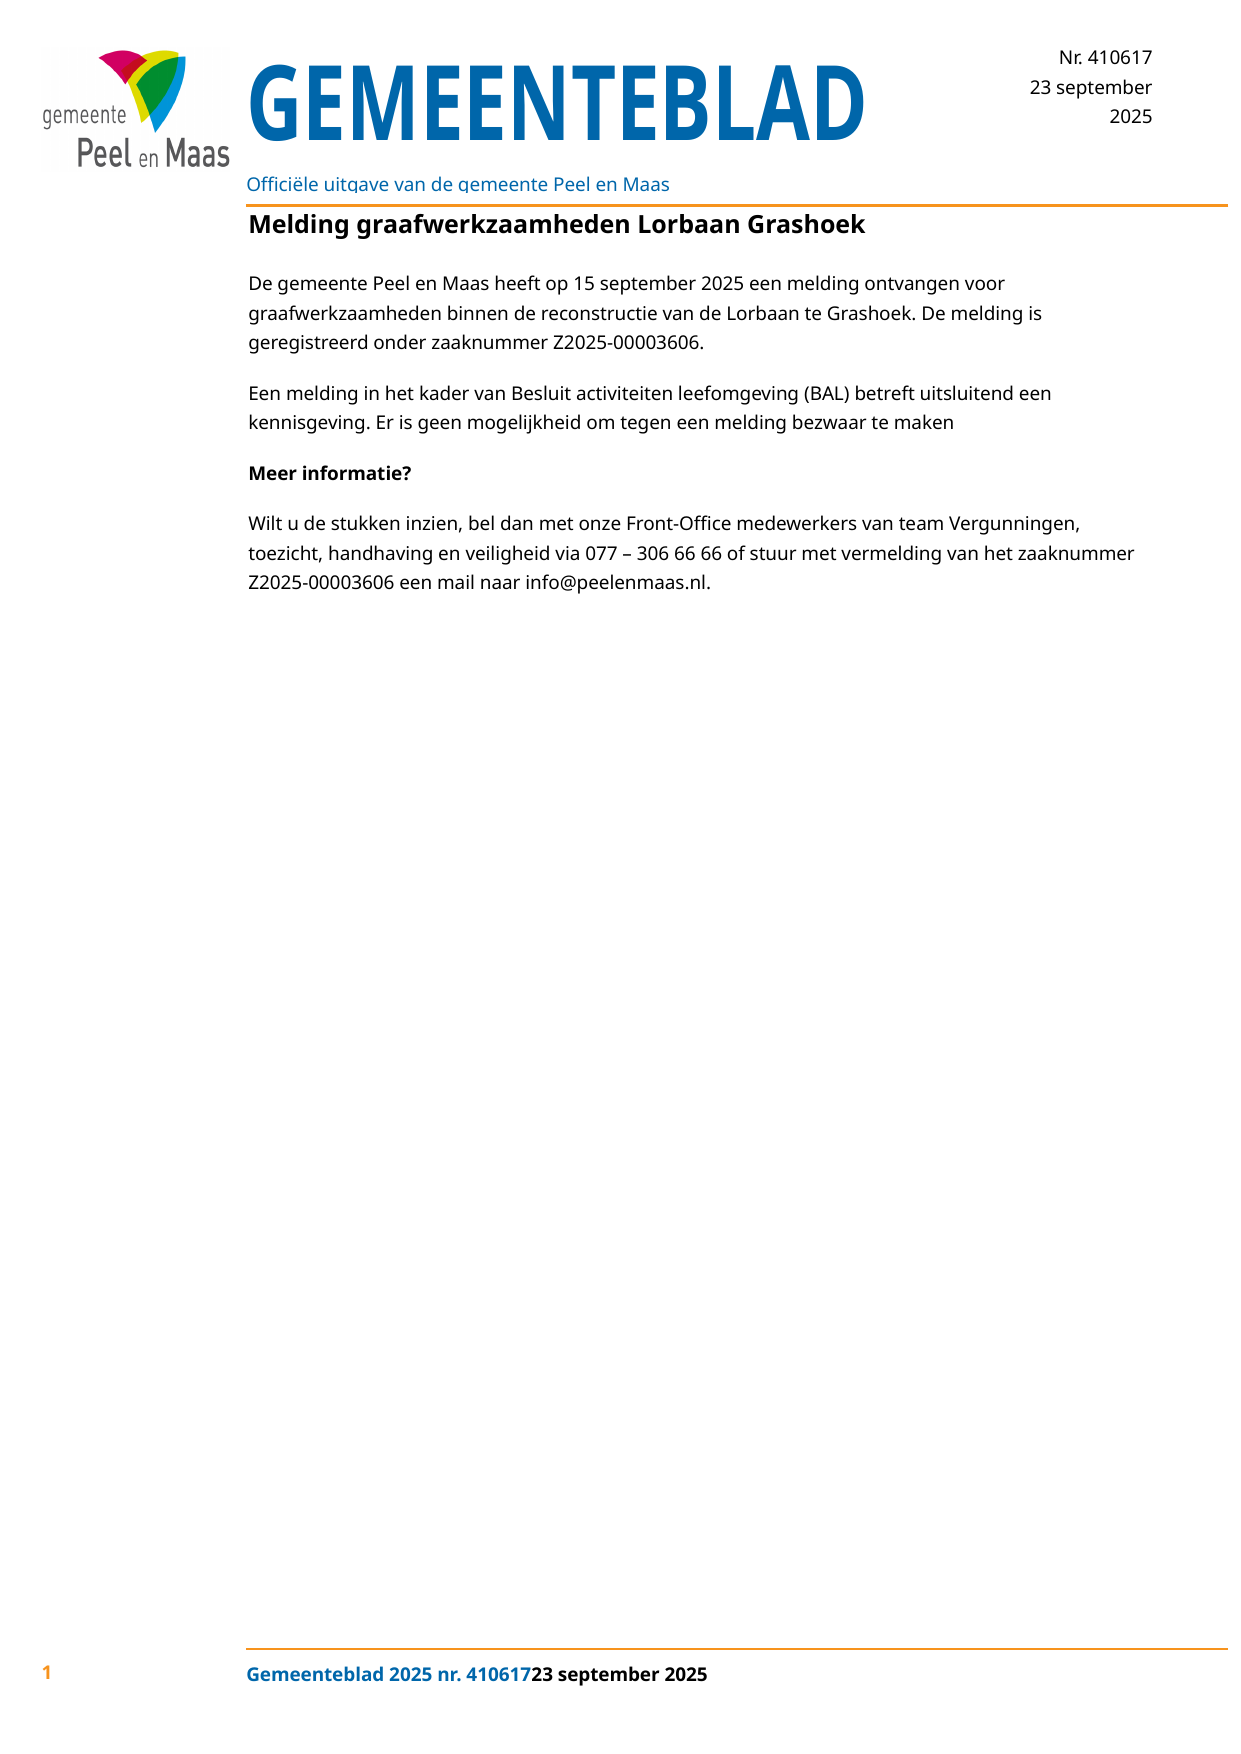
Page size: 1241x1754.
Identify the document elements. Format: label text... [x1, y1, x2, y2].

text De gemeente Peel en Maas heeft op 15 september 2025 een melding ontvangen voor graafwerkzaamheden binnen de reconstructie van de Lorbaan te Grashoek. De melding is geregistreerd onder zaaknummer Z2025-00003606. [248, 270, 1152, 355]
text Melding graafwerkzaamheden Lorbaan Grashoek [248, 207, 1152, 241]
text Meer informatie? [248, 460, 1152, 486]
text Een melding in het kader van Besluit activiteiten leefomgeving (BAL) betreft uitsluitend een kennisgeving. Er is geen mogelijkheid om tegen een melding bezwaar te maken [248, 380, 1152, 435]
text Wilt u de stukken inzien, bel dan met onze Front-Office medewerkers van team Vergunningen, toezicht, handhaving en veiligheid via 077 – 306 66 66 of stuur met vermelding van het zaaknummer Z2025-00003606 een mail naar info@peelenmaas.nl. [248, 510, 1152, 595]
picture [41, 47, 231, 172]
